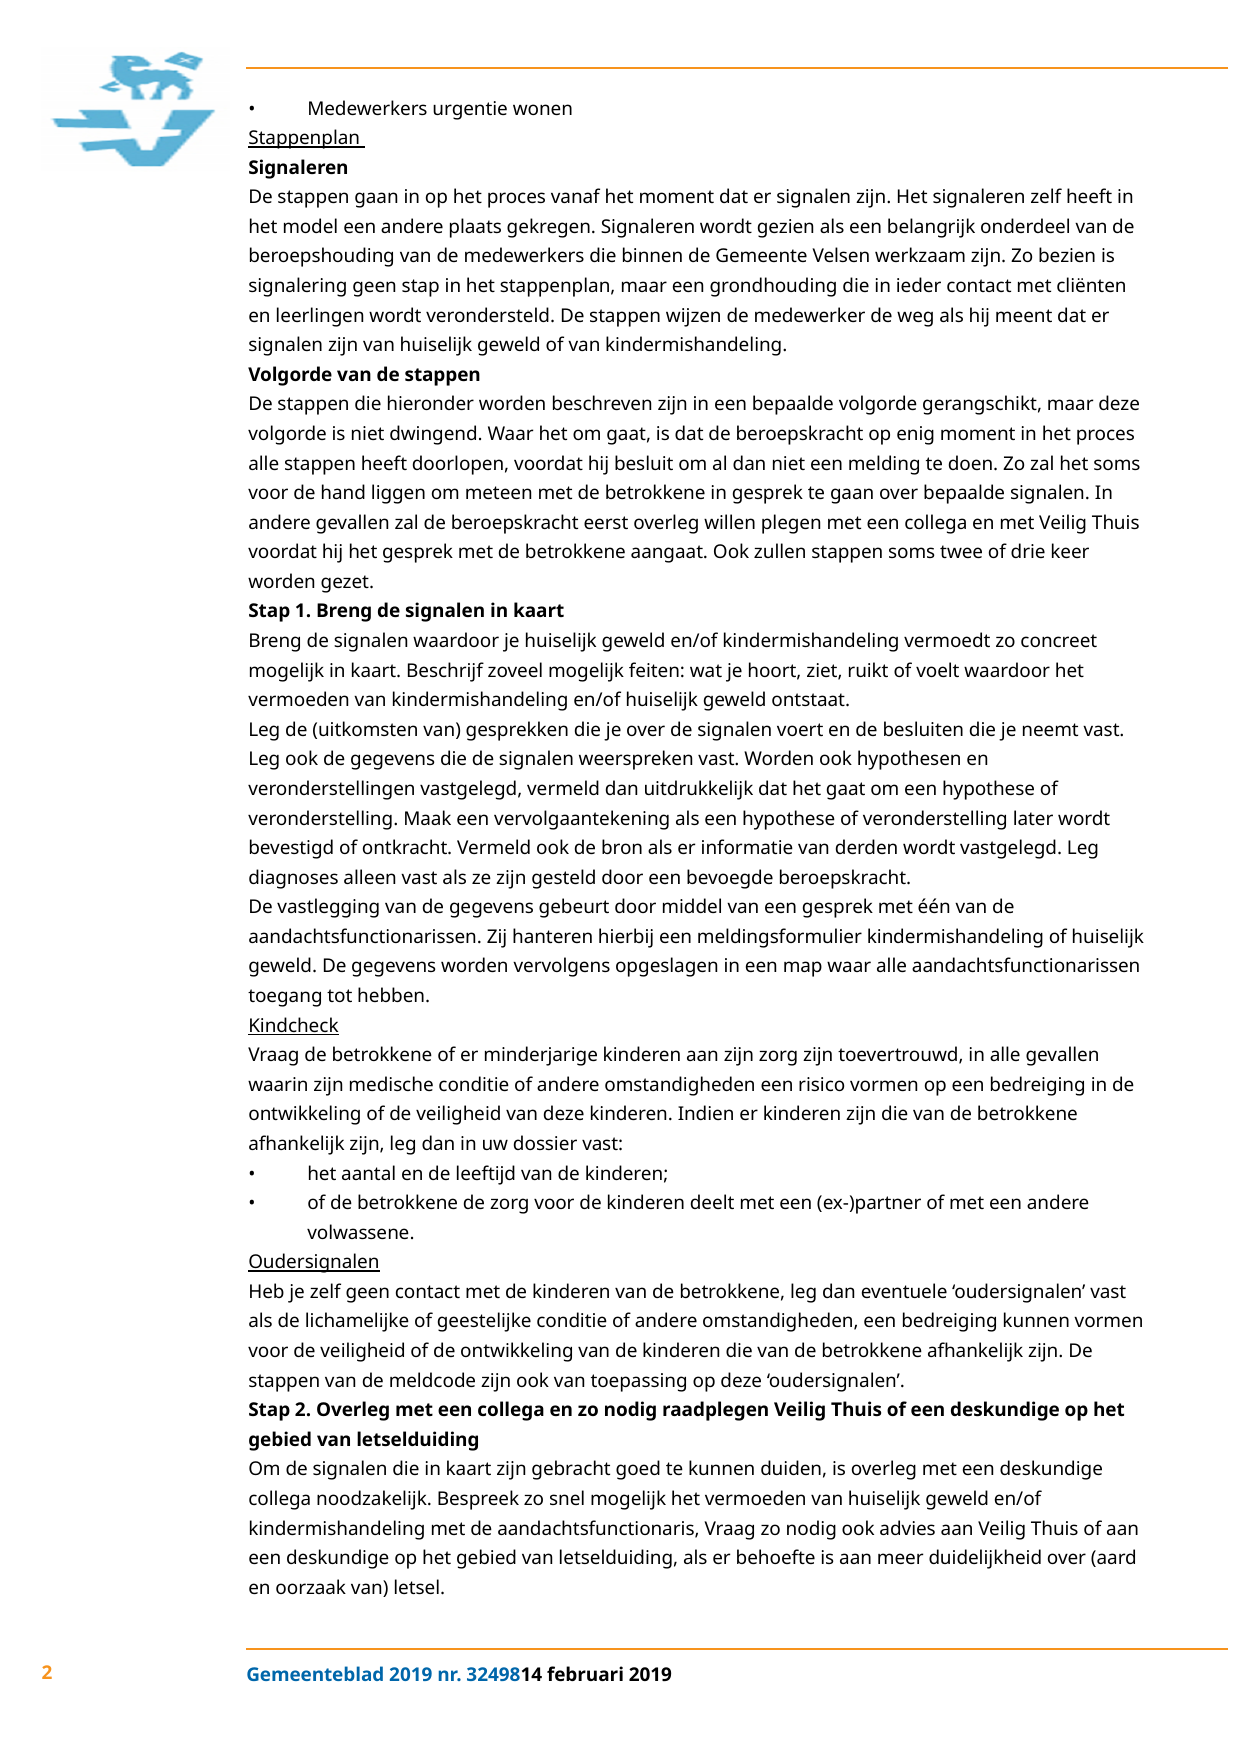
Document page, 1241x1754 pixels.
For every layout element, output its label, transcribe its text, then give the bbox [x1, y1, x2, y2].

list het aantal en de leeftijd van de kinderen; [248, 1160, 1152, 1186]
text Vraag de betrokkene of er minderjarige kinderen aan zijn zorg zijn toevertrouwd, in alle gevallen waarin zijn medische conditie of andere omstandigheden een risico vormen op een bedreiging in de ontwikkeling of de veiligheid van deze kinderen. Indien er kinderen zijn die van de betrokkene afhankelijk zijn, leg dan in uw dossier vast: [248, 1041, 1152, 1156]
text Oudersignalen [248, 1248, 1152, 1274]
text Heb je zelf geen contact met de kinderen van de betrokkene, leg dan eventuele ‘oudersignalen’ vast als de lichamelijke of geestelijke conditie of andere omstandigheden, een bedreiging kunnen vormen voor de veiligheid of de ontwikkeling van de kinderen die van de betrokkene afhankelijk zijn. De stappen van de meldcode zijn ook van toepassing op deze ‘oudersignalen’. [248, 1278, 1152, 1393]
text Stappenplan [248, 124, 1152, 150]
text Stap 1. Breng de signalen in kaart [248, 598, 1152, 623]
text Stap 2. Overleg met een collega en zo nodig raadplegen Veilig Thuis of een deskundige op het gebied van letselduiding [248, 1396, 1152, 1452]
text Signaleren [248, 154, 1152, 180]
text Volgorde van de stappen [248, 361, 1152, 387]
text Om de signalen die in kaart zijn gebracht goed te kunnen duiden, is overleg met een deskundige collega noodzakelijk. Bespreek zo snel mogelijk het vermoeden van huiselijk geweld en/of kindermishandeling met de aandachtsfunctionaris, Vraag zo nodig ook advies aan Veilig Thuis of aan een deskundige op het gebied van letselduiding, als er behoefte is aan meer duidelijkheid over (aard en oorzaak van) letsel. [248, 1456, 1152, 1600]
text De stappen gaan in op het proces vanaf het moment dat er signalen zijn. Het signaleren zelf heeft in het model een andere plaats gekregen. Signaleren wordt gezien als een belangrijk onderdeel van de beroepshouding van de medewerkers die binnen de Gemeente Velsen werkzaam zijn. Zo bezien is signalering geen stap in het stappenplan, maar een grondhouding die in ieder contact met cliënten en leerlingen wordt verondersteld. De stappen wijzen de medewerker de weg als hij meent dat er signalen zijn van huiselijk geweld of van kindermishandeling. [248, 183, 1152, 357]
text Leg de (uitkomsten van) gesprekken die je over de signalen voert en de besluiten die je neemt vast. Leg ook de gegevens die de signalen weerspreken vast. Worden ook hypothesen en veronderstellingen vastgelegd, vermeld dan uitdrukkelijk dat het gaat om een hypothese of veronderstelling. Maak een vervolgaantekening als een hypothese of veronderstelling later wordt bevestigd of ontkracht. Vermeld ook de bron als er informatie van derden wordt vastgelegd. Leg diagnoses alleen vast als ze zijn gesteld door een bevoegde beroepskracht. [248, 716, 1152, 890]
text De vastlegging van de gegevens gebeurt door middel van een gesprek met één van de aandachtsfunctionarissen. Zij hanteren hierbij een meldingsformulier kindermishandeling of huiselijk geweld. De gegevens worden vervolgens opgeslagen in een map waar alle aandachtsfunctionarissen toegang tot hebben. [248, 893, 1152, 1008]
list Medewerkers urgentie wonen [248, 95, 1152, 121]
text Kindcheck [248, 1012, 1152, 1038]
list of de betrokkene de zorg voor de kinderen deelt met een (ex-)partner of met een andere volwassene. [248, 1189, 1152, 1245]
picture [41, 47, 231, 172]
text De stappen die hieronder worden beschreven zijn in een bepaalde volgorde gerangschikt, maar deze volgorde is niet dwingend. Waar het om gaat, is dat de beroepskracht op enig moment in het proces alle stappen heeft doorlopen, voordat hij besluit om al dan niet een melding te doen. Zo zal het soms voor de hand liggen om meteen met de betrokkene in gesprek te gaan over bepaalde signalen. In andere gevallen zal de beroepskracht eerst overleg willen plegen met een collega en met Veilig Thuis voordat hij het gesprek met de betrokkene aangaat. Ook zullen stappen soms twee of drie keer worden gezet. [248, 391, 1152, 594]
text Breng de signalen waardoor je huiselijk geweld en/of kindermishandeling vermoedt zo concreet mogelijk in kaart. Beschrijf zoveel mogelijk feiten: wat je hoort, ziet, ruikt of voelt waardoor het vermoeden van kindermishandeling en/of huiselijk geweld ontstaat. [248, 627, 1152, 712]
